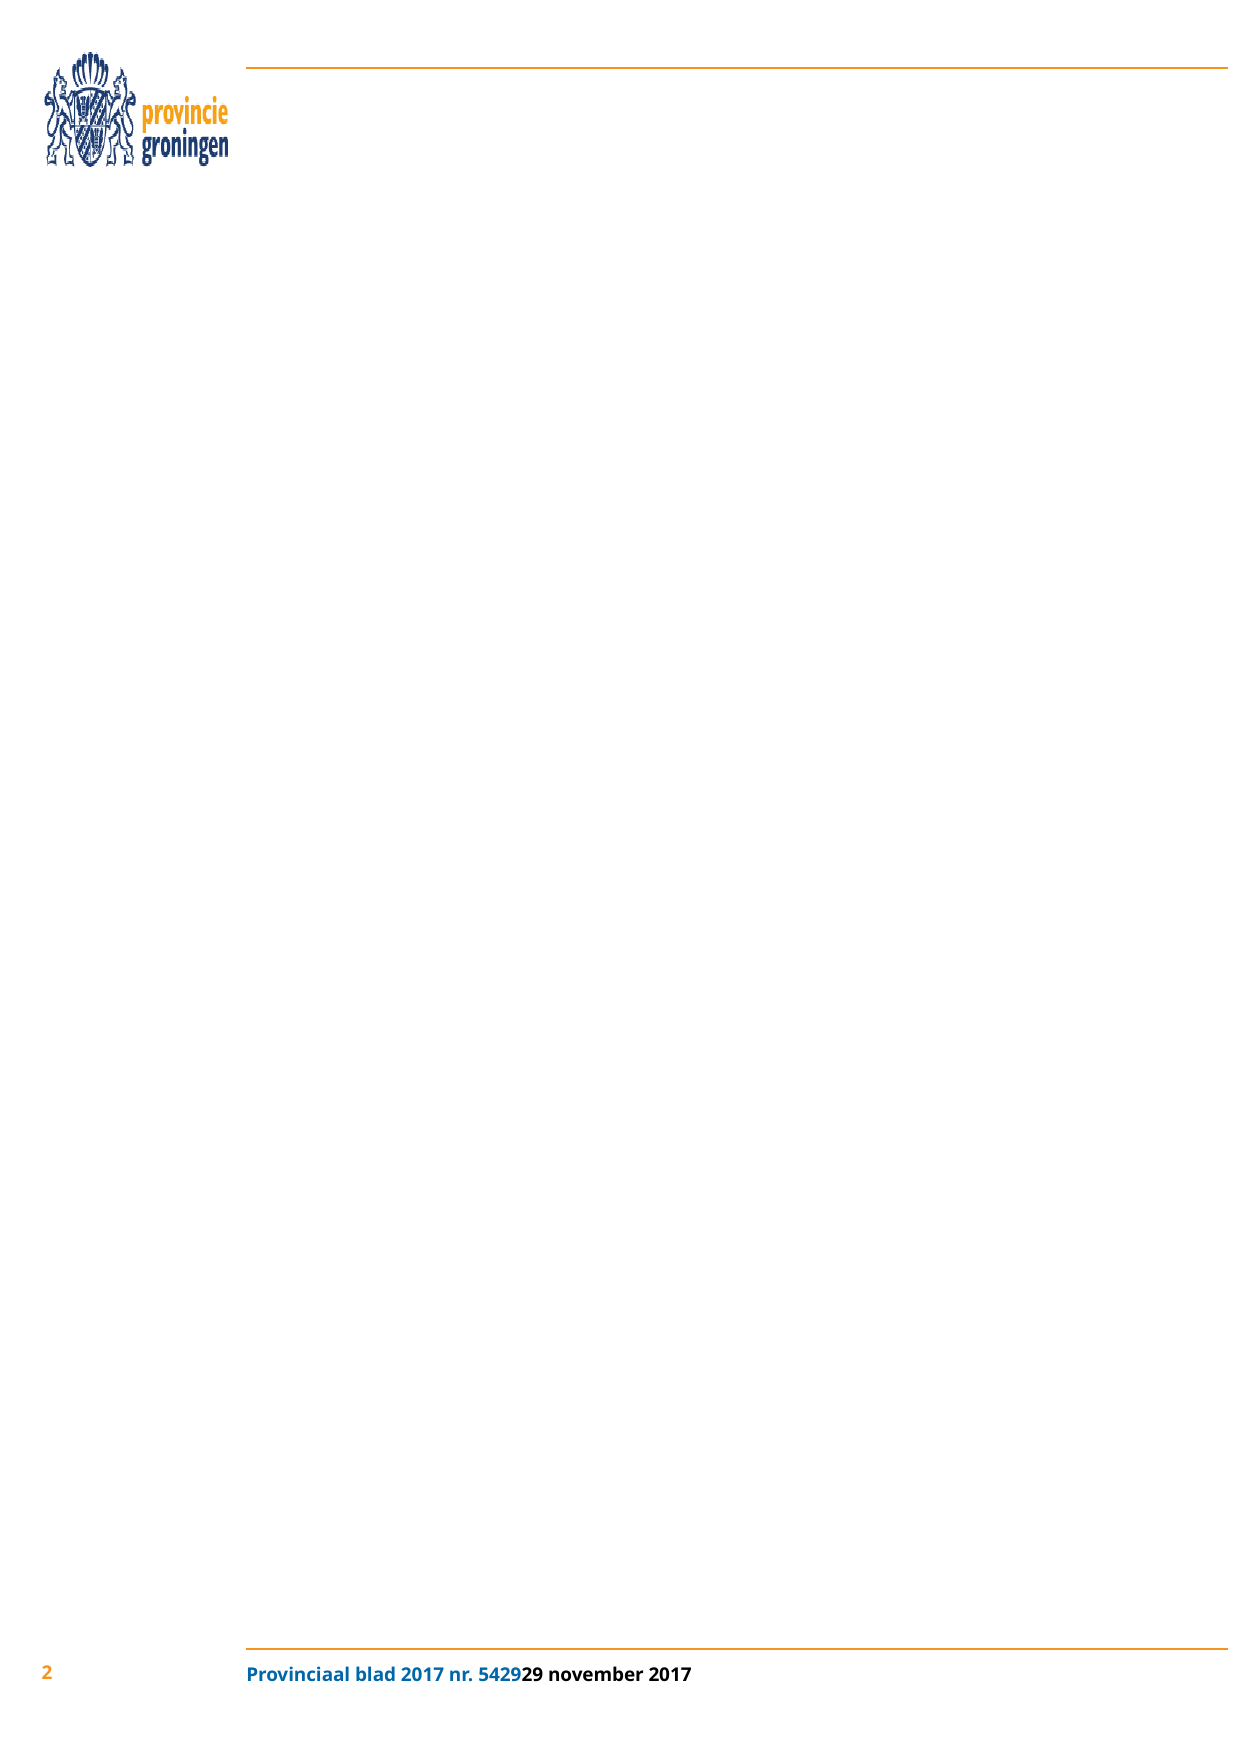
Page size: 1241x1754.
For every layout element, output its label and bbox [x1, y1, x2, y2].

picture [41, 47, 231, 172]
